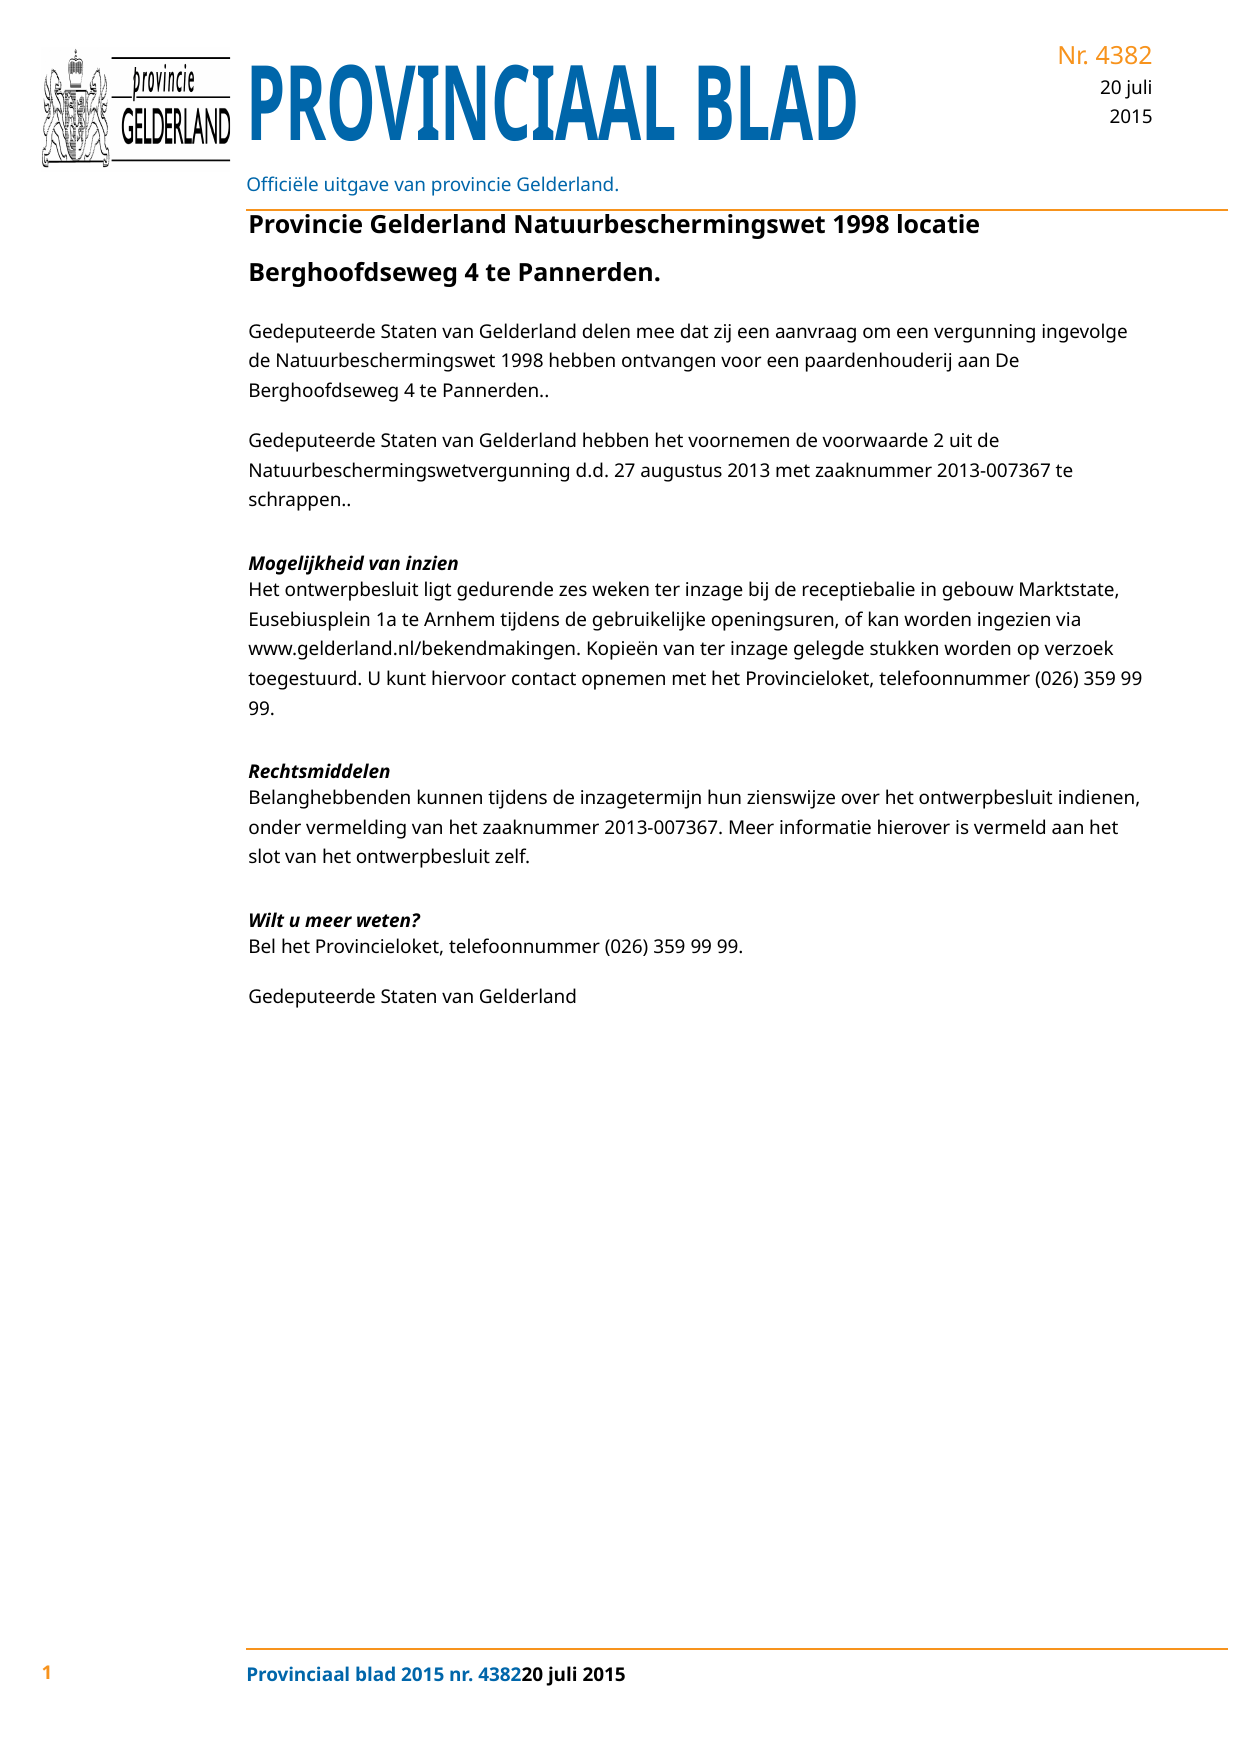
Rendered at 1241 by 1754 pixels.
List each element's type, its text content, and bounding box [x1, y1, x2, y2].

text Gedeputeerde Staten van Gelderland hebben het voornemen de voorwaarde 2 uit de Natuurbeschermingswetvergunning d.d. 27 augustus 2013 met zaaknummer 2013-007367 te schrappen.. [248, 427, 1152, 512]
text Provincie Gelderland Natuurbeschermingswet 1998 locatie Berghoofdseweg 4 te Pannerden. [248, 211, 1152, 288]
text Gedeputeerde Staten van Gelderland delen mee dat zij een aanvraag om een vergunning ingevolge de Natuurbeschermingswet 1998 hebben ontvangen voor een paardenhouderij aan De Berghoofdseweg 4 te Pannerden.. [248, 318, 1152, 403]
text Gedeputeerde Staten van Gelderland [248, 984, 1152, 1009]
text Het ontwerpbesluit ligt gedurende zes weken ter inzage bij de receptiebalie in gebouw Marktstate, Eusebiusplein 1a te Arnhem tijdens de gebruikelijke openingsuren, of kan worden ingezien via www.gelderland.nl/bekendmakingen. Kopieën van ter inzage gelegde stukken worden op verzoek toegestuurd. U kunt hiervoor contact opnemen met het Provincieloket, telefoonnummer (026) 359 99 99. [248, 576, 1152, 720]
text Mogelijkheid van inzien [248, 551, 1152, 576]
text Wilt u meer weten? [248, 907, 1152, 933]
text Belanghebbenden kunnen tijdens de inzagetermijn hun zienswijze over het ontwerpbesluit indienen, onder vermelding van het zaaknummer 2013-007367. Meer informatie hierover is vermeld aan het slot van het ontwerpbesluit zelf. [248, 784, 1152, 869]
picture [41, 47, 231, 172]
text Bel het Provincieloket, telefoonnummer (026) 359 99 99. [248, 933, 1152, 959]
text Rechtsmiddelen [248, 759, 1152, 784]
